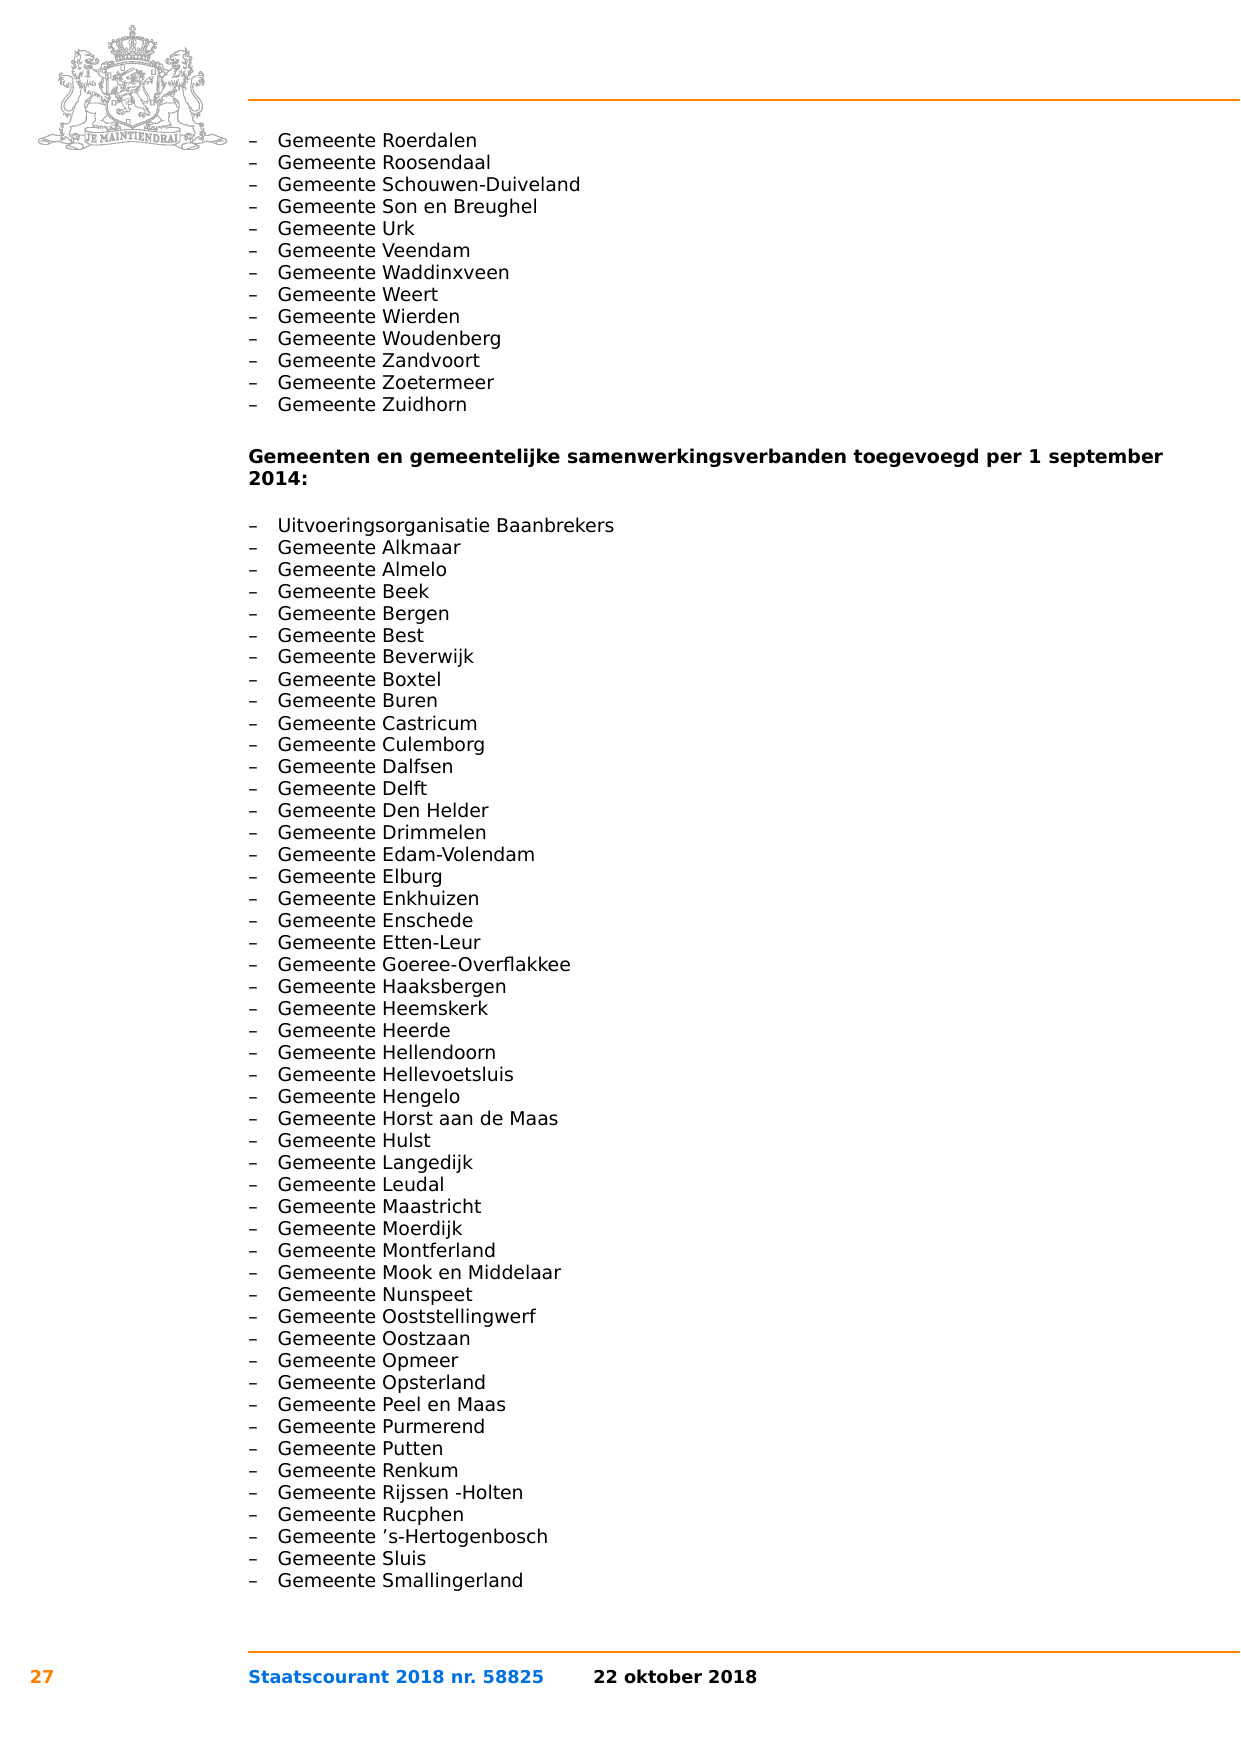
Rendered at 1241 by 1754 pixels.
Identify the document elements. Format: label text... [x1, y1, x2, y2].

text – Gemeente Mook en Middelaar [248, 1262, 1163, 1284]
text – Gemeente Den Helder [248, 800, 1163, 822]
text – Gemeente Buren [248, 690, 1163, 712]
text – Gemeente Bergen [248, 602, 1163, 624]
picture [38, 25, 227, 150]
text – Gemeente Heerde [248, 1020, 1163, 1042]
text – Gemeente Schouwen-Duiveland [248, 174, 1163, 196]
text – Gemeente Beek [248, 581, 1163, 602]
text – Gemeente Sluis [248, 1548, 1163, 1569]
text – Gemeente Haaksbergen [248, 976, 1163, 998]
text – Gemeente Hellevoetsluis [248, 1064, 1163, 1086]
text – Gemeente Weert [248, 284, 1163, 306]
text – Gemeente Putten [248, 1438, 1163, 1460]
text – Gemeente Beverwijk [248, 646, 1163, 668]
text – Gemeente Montferland [248, 1240, 1163, 1262]
text – Gemeente ’s-Hertogenbosch [248, 1526, 1163, 1548]
text – Gemeente Elburg [248, 866, 1163, 888]
text – Gemeente Best [248, 624, 1163, 646]
text – Gemeente Zuidhorn [248, 394, 1163, 416]
text – Gemeente Moerdijk [248, 1218, 1163, 1240]
text – Gemeente Alkmaar [248, 537, 1163, 558]
text – Gemeente Rijssen -Holten [248, 1482, 1163, 1504]
text – Gemeente Horst aan de Maas [248, 1108, 1163, 1130]
text – Gemeente Heemskerk [248, 998, 1163, 1020]
text – Gemeente Leudal [248, 1174, 1163, 1196]
text – Gemeente Delft [248, 778, 1163, 800]
text – Gemeente Dalfsen [248, 756, 1163, 778]
text – Gemeente Waddinxveen [248, 262, 1163, 284]
text – Gemeente Enschede [248, 910, 1163, 932]
text – Gemeente Hellendoorn [248, 1042, 1163, 1064]
text – Gemeente Smallingerland [248, 1569, 1163, 1592]
text – Gemeente Veendam [248, 240, 1163, 262]
text – Gemeente Hengelo [248, 1086, 1163, 1108]
text – Gemeente Peel en Maas [248, 1394, 1163, 1416]
text – Gemeente Ooststellingwerf [248, 1306, 1163, 1328]
text – Gemeente Wierden [248, 306, 1163, 328]
text – Gemeente Zandvoort [248, 350, 1163, 372]
text – Gemeente Almelo [248, 558, 1163, 581]
text – Gemeente Opsterland [248, 1372, 1163, 1394]
text – Gemeente Goeree-Overflakkee [248, 954, 1163, 976]
text – Gemeente Edam-Volendam [248, 844, 1163, 866]
text – Gemeente Roerdalen [248, 130, 1163, 152]
text – Gemeente Zoetermeer [248, 372, 1163, 394]
text – Gemeente Renkum [248, 1460, 1163, 1482]
text – Gemeente Etten-Leur [248, 932, 1163, 954]
text – Gemeente Nunspeet [248, 1284, 1163, 1306]
text – Gemeente Purmerend [248, 1416, 1163, 1438]
text – Gemeente Hulst [248, 1130, 1163, 1152]
text – Uitvoeringsorganisatie Baanbrekers [248, 514, 1163, 537]
text – Gemeente Roosendaal [248, 152, 1163, 174]
text – Gemeente Opmeer [248, 1350, 1163, 1372]
text – Gemeente Enkhuizen [248, 888, 1163, 910]
text – Gemeente Drimmelen [248, 822, 1163, 844]
text – Gemeente Woudenberg [248, 328, 1163, 350]
text – Gemeente Boxtel [248, 668, 1163, 690]
text – Gemeente Son en Breughel [248, 196, 1163, 218]
subtitle Gemeenten en gemeentelijke samenwerkingsverbanden toegevoegd per 1 september 2014: [248, 446, 1163, 489]
text – Gemeente Culemborg [248, 734, 1163, 756]
text – Gemeente Maastricht [248, 1196, 1163, 1218]
text – Gemeente Urk [248, 218, 1163, 240]
text – Gemeente Langedijk [248, 1152, 1163, 1174]
text – Gemeente Castricum [248, 712, 1163, 734]
text – Gemeente Rucphen [248, 1504, 1163, 1526]
text – Gemeente Oostzaan [248, 1328, 1163, 1350]
